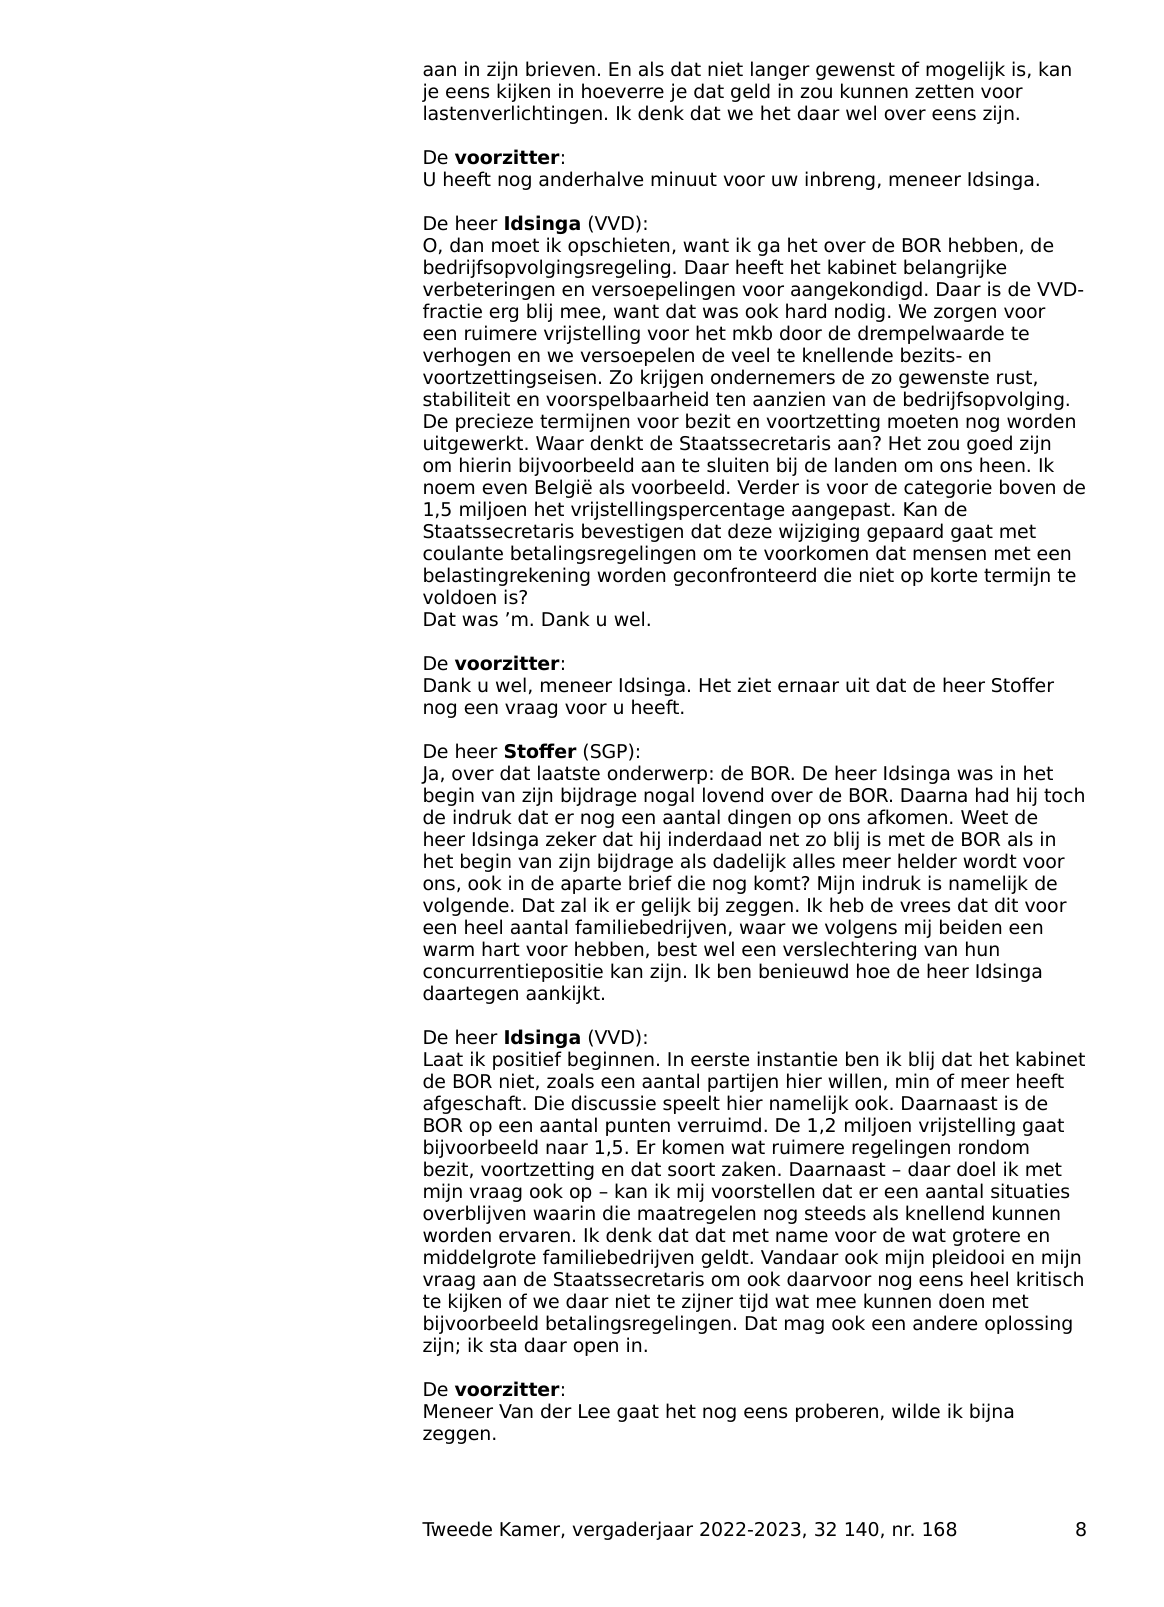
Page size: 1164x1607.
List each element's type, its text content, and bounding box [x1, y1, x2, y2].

text De heer Idsinga (VVD): [422, 213, 1087, 235]
text De voorzitter: [422, 1379, 1087, 1401]
text Laat ik positief beginnen. In eerste instantie ben ik blij dat het kabinet de BOR niet, zoals een aantal partijen hier willen, min of meer heeft afgeschaft. Die discussie speelt hier namelijk ook. Daarnaast is de BOR op een aantal punten verruimd. De 1,2 miljoen vrijstelling gaat bijvoorbeeld naar 1,5. Er komen wat ruimere regelingen rondom bezit, voortzetting en dat soort zaken. Daarnaast – daar doel ik met mijn vraag ook op – kan ik mij voorstellen dat er een aantal situaties overblijven waarin die maatregelen nog steeds als knellend kunnen worden ervaren. Ik denk dat dat met name voor de wat grotere en middelgrote familiebedrijven geldt. Vandaar ook mijn pleidooi en mijn vraag aan de Staatssecretaris om ook daarvoor nog eens heel kritisch te kijken of we daar niet te zijner tijd wat mee kunnen doen met bijvoorbeeld betalingsregelingen. Dat mag ook een andere oplossing zijn; ik sta daar open in. [422, 1049, 1087, 1357]
text U heeft nog anderhalve minuut voor uw inbreng, meneer Idsinga. [422, 169, 1087, 191]
text O, dan moet ik opschieten, want ik ga het over de BOR hebben, de bedrijfsopvolgingsregeling. Daar heeft het kabinet belangrijke verbeteringen en versoepelingen voor aangekondigd. Daar is de VVD-fractie erg blij mee, want dat was ook hard nodig. We zorgen voor een ruimere vrijstelling voor het mkb door de drempelwaarde te verhogen en we versoepelen de veel te knellende bezits- en voortzettingseisen. Zo krijgen ondernemers de zo gewenste rust, stabiliteit en voorspelbaarheid ten aanzien van de bedrijfsopvolging. De precieze termijnen voor bezit en voortzetting moeten nog worden uitgewerkt. Waar denkt de Staatssecretaris aan? Het zou goed zijn om hierin bijvoorbeeld aan te sluiten bij de landen om ons heen. Ik noem even België als voorbeeld. Verder is voor de categorie boven de 1,5 miljoen het vrijstellingspercentage aangepast. Kan de Staatssecretaris bevestigen dat deze wijziging gepaard gaat met coulante betalingsregelingen om te voorkomen dat mensen met een belastingrekening worden geconfronteerd die niet op korte termijn te voldoen is? [422, 235, 1087, 609]
text Ja, over dat laatste onderwerp: de BOR. De heer Idsinga was in het begin van zijn bijdrage nogal lovend over de BOR. Daarna had hij toch de indruk dat er nog een aantal dingen op ons afkomen. Weet de heer Idsinga zeker dat hij inderdaad net zo blij is met de BOR als in het begin van zijn bijdrage als dadelijk alles meer helder wordt voor ons, ook in de aparte brief die nog komt? Mijn indruk is namelijk de volgende. Dat zal ik er gelijk bij zeggen. Ik heb de vrees dat dit voor een heel aantal familiebedrijven, waar we volgens mij beiden een warm hart voor hebben, best wel een verslechtering van hun concurrentiepositie kan zijn. Ik ben benieuwd hoe de heer Idsinga daartegen aankijkt. [422, 763, 1087, 1005]
text aan in zijn brieven. En als dat niet langer gewenst of mogelijk is, kan je eens kijken in hoeverre je dat geld in zou kunnen zetten voor lastenverlichtingen. Ik denk dat we het daar wel over eens zijn. [422, 59, 1087, 125]
text De voorzitter: [422, 653, 1087, 675]
text Dank u wel, meneer Idsinga. Het ziet ernaar uit dat de heer Stoffer nog een vraag voor u heeft. [422, 675, 1087, 719]
text De voorzitter: [422, 147, 1087, 169]
text Meneer Van der Lee gaat het nog eens proberen, wilde ik bijna zeggen. [422, 1401, 1087, 1445]
text De heer Stoffer (SGP): [422, 741, 1087, 763]
text Dat was ’m. Dank u wel. [422, 609, 1087, 631]
text De heer Idsinga (VVD): [422, 1027, 1087, 1049]
